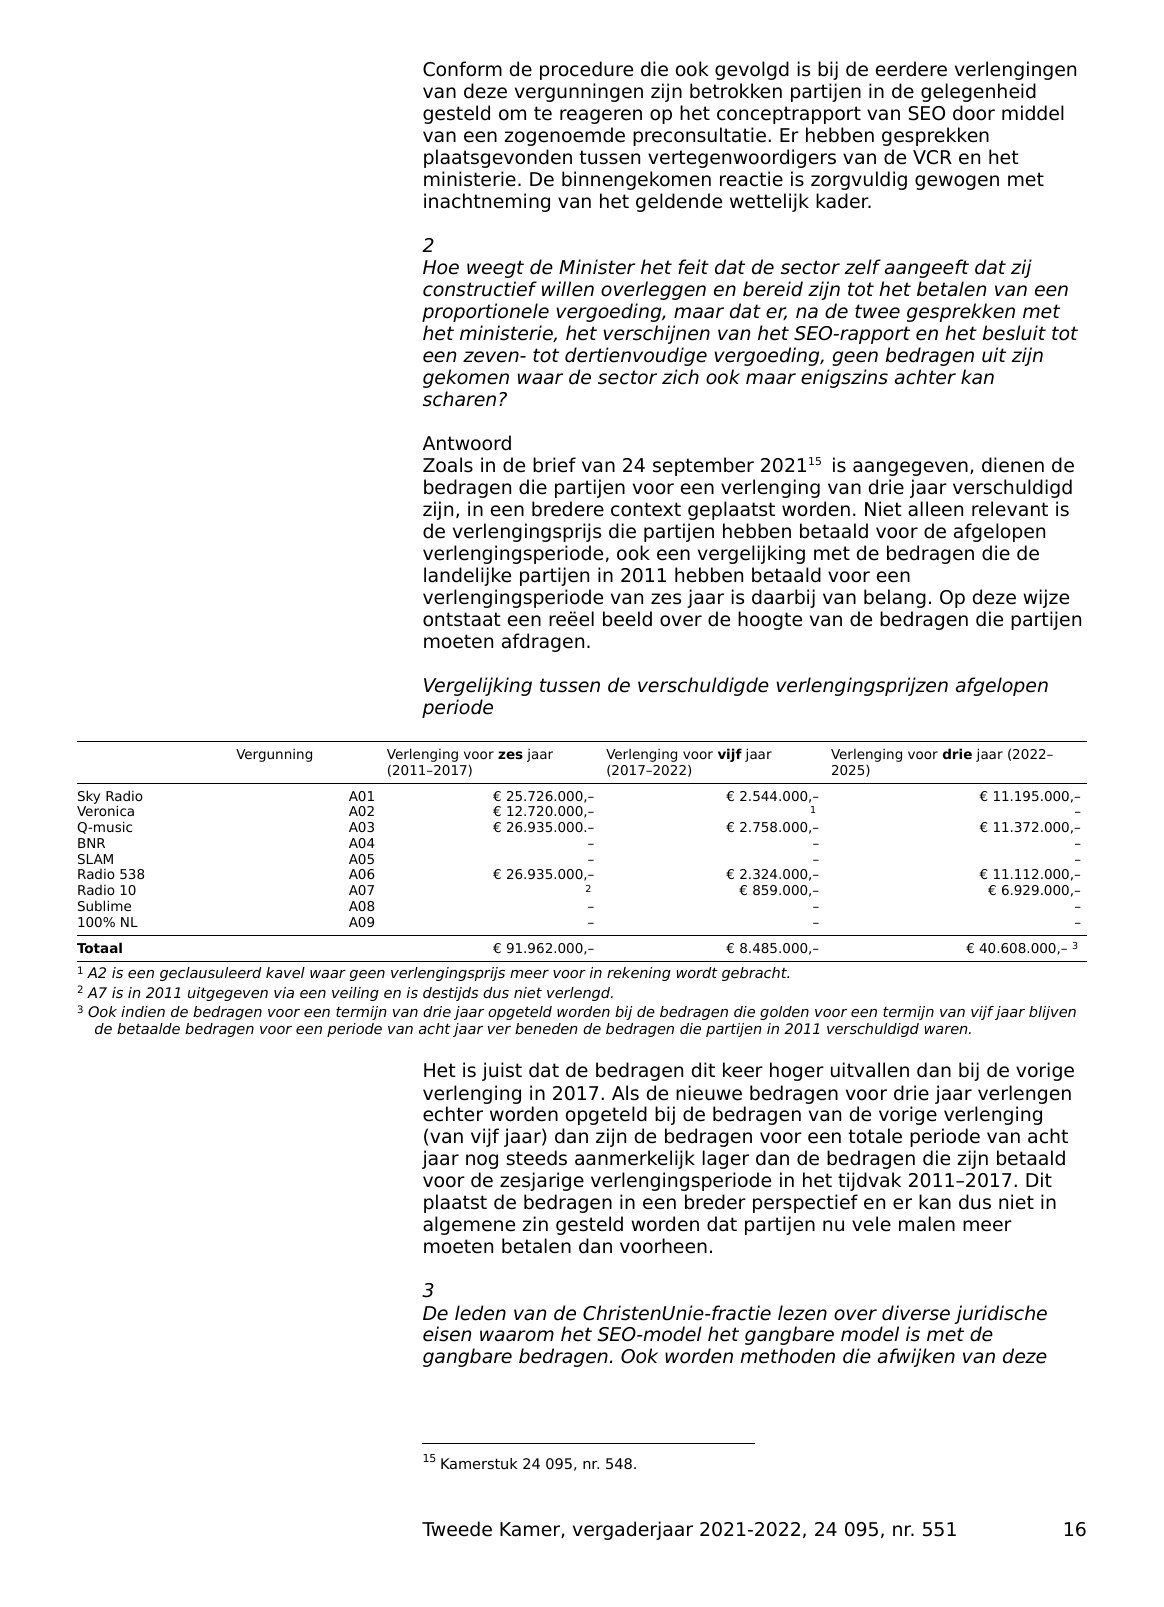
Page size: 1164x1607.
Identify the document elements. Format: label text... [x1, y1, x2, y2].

table_cell A05 [230, 851, 381, 867]
table_cell – [825, 851, 1087, 867]
table_cell Totaal [77, 936, 230, 961]
text Zoals in de brief van 24 september 2021 is aangegeven, dienen de bedragen die partijen voor een verlenging van drie jaar verschuldigd zijn, in een bredere context geplaatst worden. Niet alleen relevant is de verlengingsprijs die partijen hebben betaald voor de afgelopen verlengingsperiode, ook een vergelijking met de bedragen die de landelijke partijen in 2011 hebben betaald voor een verlengingsperiode van zes jaar is daarbij van belang. Op deze wijze ontstaat een reëel beeld over de hoogte van de bedragen die partijen moeten afdragen. [422, 455, 1087, 653]
table_cell € 40.608.000,– 3 [825, 936, 1087, 961]
table_cell A09 [230, 914, 381, 935]
table_cell € 2.544.000,– [600, 784, 825, 804]
text Conform de procedure die ook gevolgd is bij de eerdere verlengingen van deze vergunningen zijn betrokken partijen in de gelegenheid gesteld om te reageren op het conceptrapport van SEO door middel van een zogenoemde preconsultatie. Er hebben gesprekken plaatsgevonden tussen vertegenwoordigers van de VCR en het ministerie. De binnengekomen reactie is zorgvuldig gewogen met inachtneming van het geldende wettelijk kader. [422, 59, 1087, 213]
table_cell A02 [230, 804, 381, 820]
text Kamerstuk 24 095, nr. 548. [422, 1452, 1087, 1474]
table_cell € 26.935.000.– [381, 820, 600, 836]
table_cell € 2.324.000,– [600, 867, 825, 883]
table_cell Q-music [77, 820, 230, 836]
table_cell € 6.929.000,– [825, 883, 1087, 899]
table_cell A08 [230, 899, 381, 914]
table_cell € 11.372.000,– [825, 820, 1087, 836]
table_cell 1 [600, 804, 825, 820]
table_cell Radio 538 [77, 867, 230, 883]
table_cell € 11.112.000,– [825, 867, 1087, 883]
table_cell – [600, 899, 825, 914]
table_header Vergunning [230, 742, 381, 783]
text Hoe weegt de Minister het feit dat de sector zelf aangeeft dat zij constructief willen overleggen en bereid zijn tot het betalen van een proportionele vergoeding, maar dat er, na de twee gesprekken met het ministerie, het verschijnen van het SEO-rapport en het besluit tot een zeven- tot dertienvoudige vergoeding, geen bedragen uit zijn gekomen waar de sector zich ook maar enigszins achter kan scharen? [422, 257, 1087, 411]
table_header Verlenging voor vijf jaar (2017–2022) [600, 742, 825, 783]
table_cell 2 [381, 883, 600, 899]
table_cell – [381, 851, 600, 867]
table_cell € 8.485.000,– [600, 936, 825, 961]
table_cell A01 [230, 784, 381, 804]
table_cell € 12.720.000,– [381, 804, 600, 820]
table_header [77, 742, 230, 783]
table_cell – [825, 899, 1087, 914]
table_cell BNR [77, 836, 230, 851]
table_header Verlenging voor zes jaar (2011–2017) [381, 742, 600, 783]
table_cell € 11.195.000,– [825, 784, 1087, 804]
text Antwoord [422, 433, 1087, 455]
table_cell € 2.758.000,– [600, 820, 825, 836]
text De leden van de ChristenUnie-fractie lezen over diverse juridische eisen waarom het SEO-model het gangbare model is met de gangbare bedragen. Ook worden methoden die afwijken van deze [422, 1302, 1087, 1368]
table_cell Radio 10 [77, 883, 230, 899]
table_header Verlenging voor drie jaar (2022–2025) [825, 742, 1087, 783]
table_cell – [381, 899, 600, 914]
table_cell – [600, 851, 825, 867]
table_cell A03 [230, 820, 381, 836]
text Het is juist dat de bedragen dit keer hoger uitvallen dan bij de vorige verlenging in 2017. Als de nieuwe bedragen voor drie jaar verlengen echter worden opgeteld bij de bedragen van de vorige verlenging (van vijf jaar) dan zijn de bedragen voor een totale periode van acht jaar nog steeds aanmerkelijk lager dan de bedragen die zijn betaald voor de zesjarige verlengingsperiode in het tijdvak 2011–2017. Dit plaatst de bedragen in een breder perspectief en er kan dus niet in algemene zin gesteld worden dat partijen nu vele malen meer moeten betalen dan voorheen. [422, 1060, 1087, 1258]
table_cell [230, 936, 381, 961]
table_cell A04 [230, 836, 381, 851]
table_cell € 91.962.000,– [381, 936, 600, 961]
table_cell 100% NL [77, 914, 230, 935]
table_cell € 859.000,– [600, 883, 825, 899]
table_cell A06 [230, 867, 381, 883]
text 2 [422, 235, 1087, 257]
table_cell – [825, 836, 1087, 851]
table_cell € 25.726.000,– [381, 784, 600, 804]
table_cell € 26.935.000,– [381, 867, 600, 883]
table_cell Veronica [77, 804, 230, 820]
table_cell – [381, 914, 600, 935]
subtitle Vergelijking tussen de verschuldigde verlengingsprijzen afgelopen periode [422, 675, 1087, 719]
table_cell SLAM [77, 851, 230, 867]
text 3 [422, 1280, 1087, 1302]
table_cell – [825, 804, 1087, 820]
table_cell Sky Radio [77, 784, 230, 804]
table_cell 1 A2 is een geclausuleerd kavel waar geen verlengingsprijs meer voor in rekening wordt gebracht. 2 A7 is in 2011 uitgegeven via een veiling en is destijds dus niet verlengd. 3 Ook indien de bedragen voor een termijn van drie jaar opgeteld worden bij de bedragen die golden voor een termijn van vijf jaar blijven de betaalde bedragen voor een periode van acht jaar ver beneden de bedragen die partijen in 2011 verschuldigd waren. [77, 962, 1087, 1038]
table_cell – [825, 914, 1087, 935]
table_cell A07 [230, 883, 381, 899]
table_cell – [600, 836, 825, 851]
table_cell Sublime [77, 899, 230, 914]
table_cell – [381, 836, 600, 851]
table_cell – [600, 914, 825, 935]
